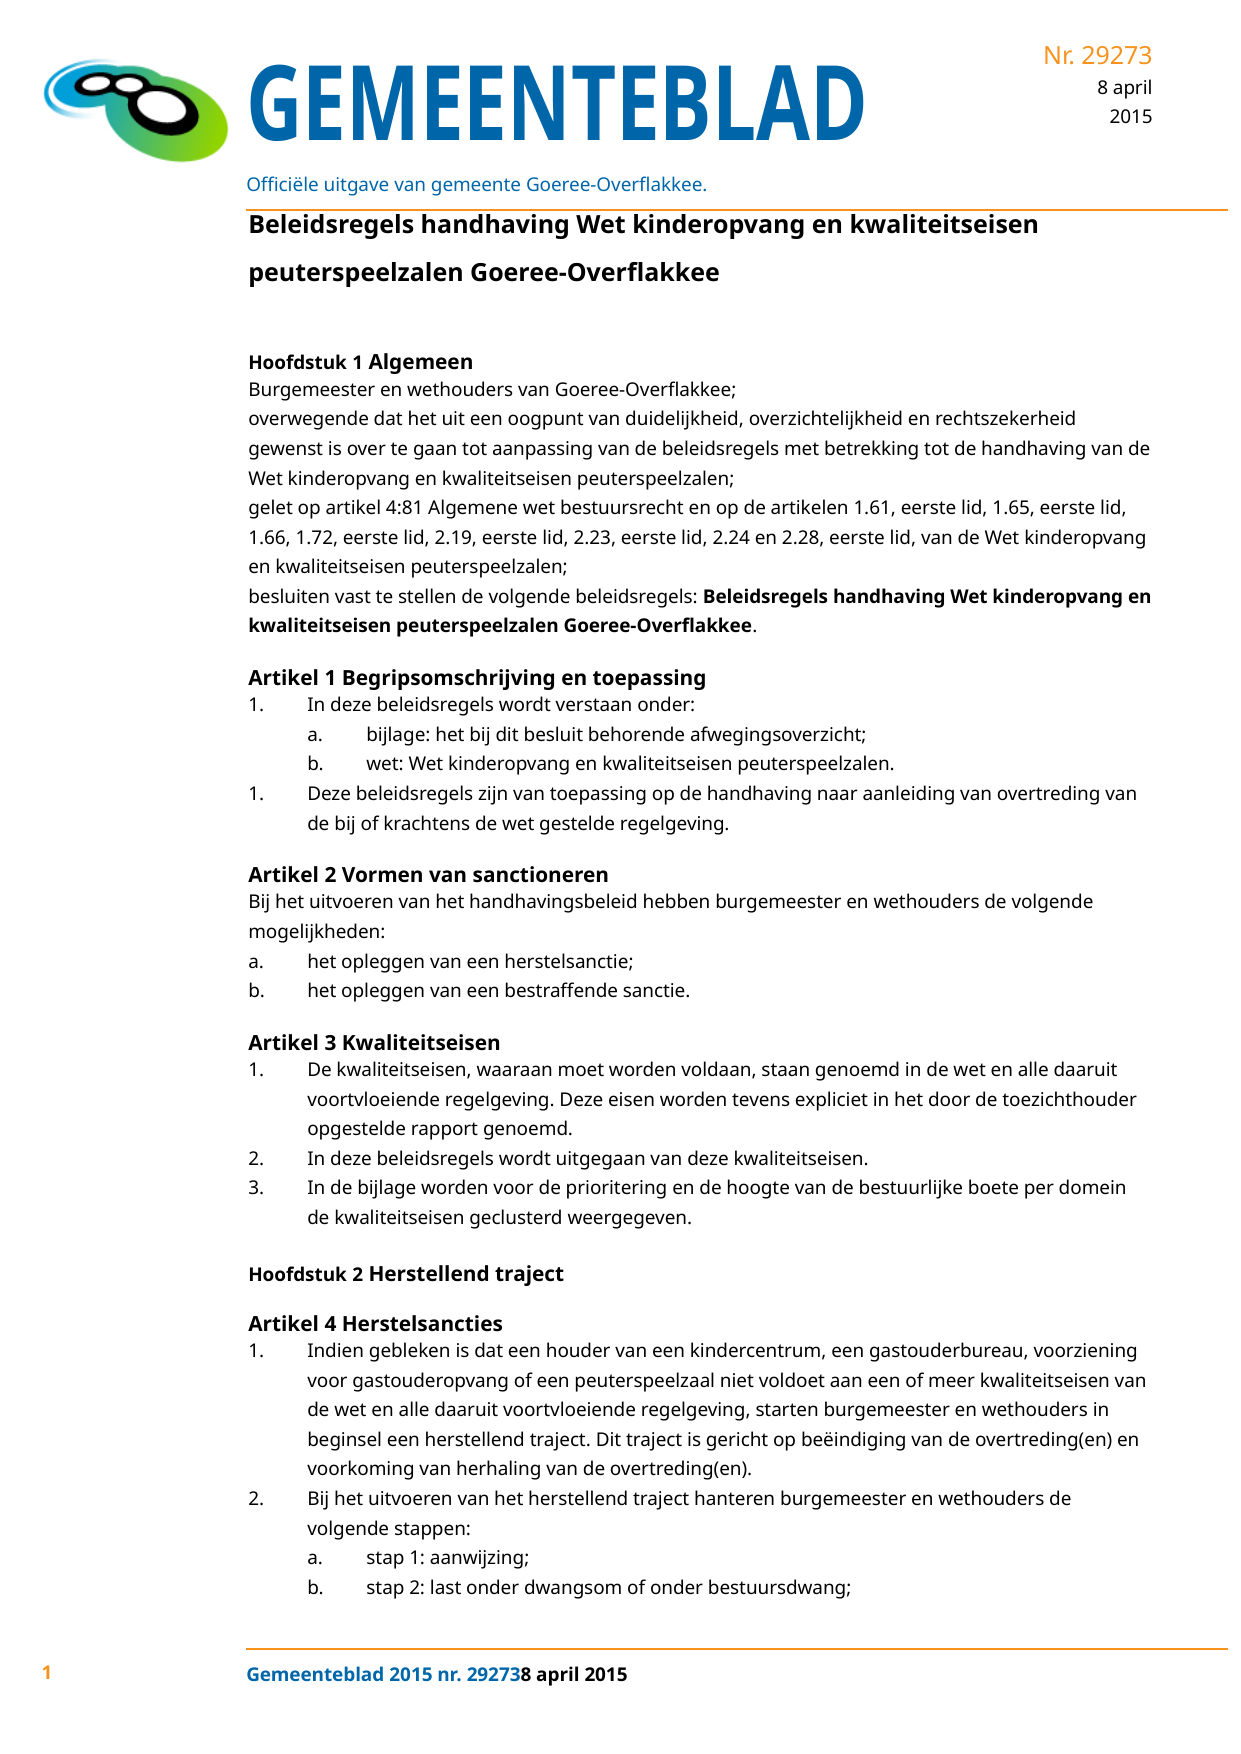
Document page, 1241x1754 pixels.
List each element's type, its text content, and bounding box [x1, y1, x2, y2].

list Bij het uitvoeren van het herstellend traject hanteren burgemeester en wethouders de volgende stappen: [248, 1485, 1152, 1540]
list Deze beleidsregels zijn van toepassing op de handhaving naar aanleiding van overtreding van de bij of krachtens de wet gestelde regelgeving. [248, 780, 1152, 836]
text Hoofdstuk 1 Algemeen [248, 347, 1152, 376]
list het opleggen van een bestraffende sanctie. [248, 977, 1152, 1003]
text Artikel 4 Herstelsancties [248, 1309, 1152, 1337]
text Bij het uitvoeren van het handhavingsbeleid hebben burgemeester en wethouders de volgende mogelijkheden: [248, 889, 1152, 944]
list Indien gebleken is dat een houder van een kindercentrum, een gastouderbureau, voorziening voor gastouderopvang of een peuterspeelzaal niet voldoet aan een of meer kwaliteitseisen van de wet en alle daaruit voortvloeiende regelgeving, starten burgemeester en wethouders in beginsel een herstellend traject. Dit traject is gericht op beëindiging van de overtreding(en) en voorkoming van herhaling van de overtreding(en). [248, 1337, 1152, 1481]
list wet: Wet kinderopvang en kwaliteitseisen peuterspeelzalen. [307, 751, 1152, 776]
text Hoofdstuk 2 Herstellend traject [248, 1259, 1152, 1288]
list In deze beleidsregels wordt uitgegaan van deze kwaliteitseisen. [248, 1145, 1152, 1171]
text Beleidsregels handhaving Wet kinderopvang en kwaliteitseisen peuterspeelzalen Goeree-Overflakkee [248, 211, 1152, 288]
text Artikel 3 Kwaliteitseisen [248, 1028, 1152, 1056]
text overwegende dat het uit een oogpunt van duidelijkheid, overzichtelijkheid en rechtszekerheid gewenst is over te gaan tot aanpassing van de beleidsregels met betrekking tot de handhaving van de Wet kinderopvang en kwaliteitseisen peuterspeelzalen; [248, 406, 1152, 490]
list In deze beleidsregels wordt verstaan onder: [248, 691, 1152, 717]
list het opleggen van een herstelsanctie; [248, 948, 1152, 973]
text Artikel 1 Begripsomschrijving en toepassing [248, 663, 1152, 691]
text gelet op artikel 4:81 Algemene wet bestuursrecht en op de artikelen 1.61, eerste lid, 1.65, eerste lid, 1.66, 1.72, eerste lid, 2.19, eerste lid, 2.23, eerste lid, 2.24 en 2.28, eerste lid, van de Wet kinderopvang en kwaliteitseisen peuterspeelzalen; [248, 494, 1152, 579]
text Burgemeester en wethouders van Goeree-Overflakkee; [248, 376, 1152, 402]
text Artikel 2 Vormen van sanctioneren [248, 860, 1152, 889]
list De kwaliteitseisen, waaraan moet worden voldaan, staan genoemd in de wet en alle daaruit voortvloeiende regelgeving. Deze eisen worden tevens expliciet in het door de toezichthouder opgestelde rapport genoemd. [248, 1056, 1152, 1141]
list In de bijlage worden voor de prioritering en de hoogte van de bestuurlijke boete per domein de kwaliteitseisen geclusterd weergegeven. [248, 1174, 1152, 1230]
list stap 2: last onder dwangsom of onder bestuursdwang; [307, 1574, 1152, 1599]
list bijlage: het bij dit besluit behorende afwegingsoverzicht; [307, 721, 1152, 747]
list stap 1: aanwijzing; [307, 1544, 1152, 1570]
text besluiten vast te stellen de volgende beleidsregels: Beleidsregels handhaving Wet kinderopvang en kwaliteitseisen peuterspeelzalen Goeree-Overflakkee. [248, 583, 1152, 638]
picture [41, 47, 231, 172]
